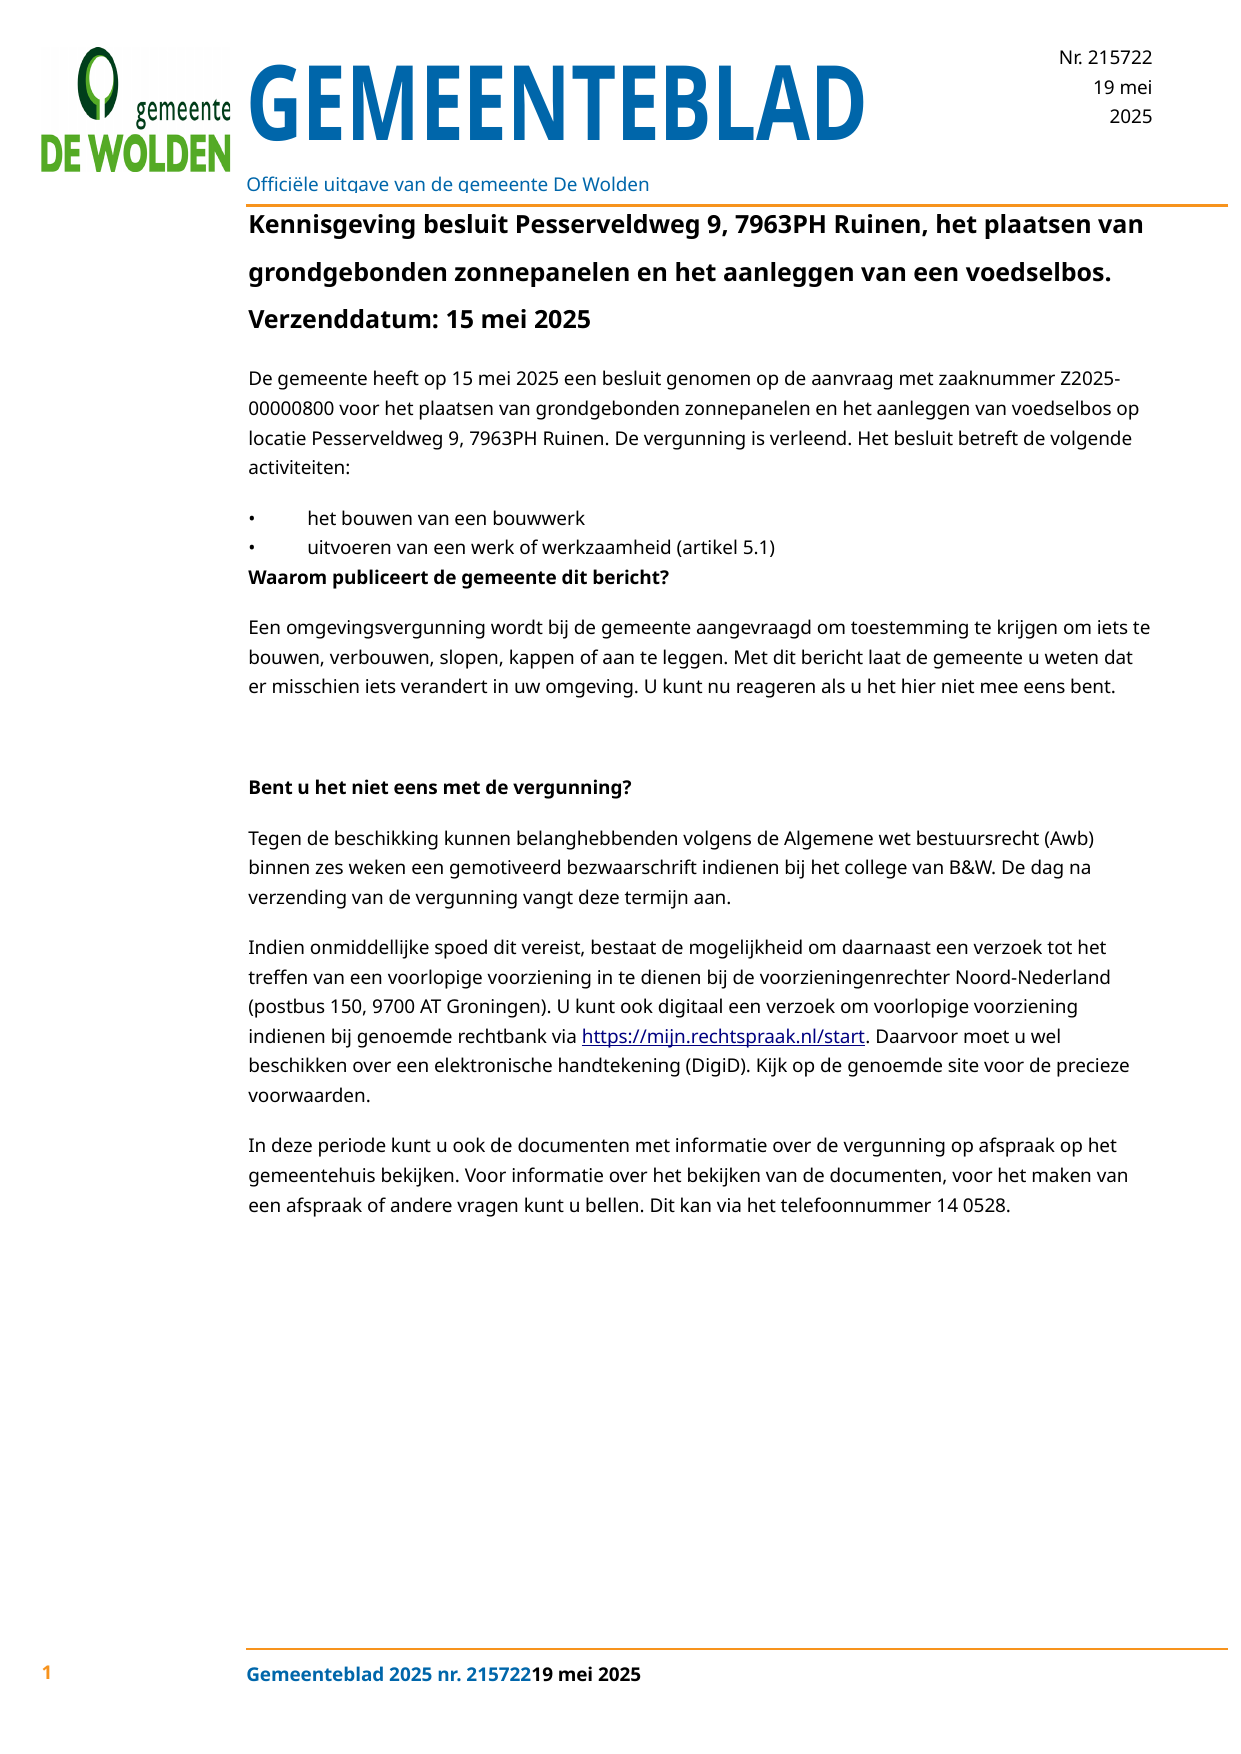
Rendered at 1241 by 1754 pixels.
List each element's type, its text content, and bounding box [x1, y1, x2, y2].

text Kennisgeving besluit Pesserveldweg 9, 7963PH Ruinen, het plaatsen van grondgebonden zonnepanelen en het aanleggen van een voedselbos. Verzenddatum: 15 mei 2025 [248, 207, 1152, 336]
text Tegen de beschikking kunnen belanghebbenden volgens de Algemene wet bestuursrecht (Awb) binnen zes weken een gemotiveerd bezwaarschrift indienen bij het college van B&W. De dag na verzending van de vergunning vangt deze termijn aan. [248, 825, 1152, 909]
text Bent u het niet eens met de vergunning? [248, 774, 1152, 800]
text De gemeente heeft op 15 mei 2025 een besluit genomen op de aanvraag met zaaknummer Z2025-00000800 voor het plaatsen van grondgebonden zonnepanelen en het aanleggen van voedselbos op locatie Pesserveldweg 9, 7963PH Ruinen. De vergunning is verleend. Het besluit betreft de volgende activiteiten: [248, 366, 1152, 480]
list uitvoeren van een werk of werkzaamheid (artikel 5.1) [248, 534, 1152, 560]
picture [41, 47, 231, 172]
list het bouwen van een bouwwerk [248, 505, 1152, 530]
text Een omgevingsvergunning wordt bij de gemeente aangevraagd om toestemming te krijgen om iets te bouwen, verbouwen, slopen, kappen of aan te leggen. Met dit bericht laat de gemeente u weten dat er misschien iets verandert in uw omgeving. U kunt nu reageren als u het hier niet mee eens bent. [248, 614, 1152, 699]
text Waarom publiceert de gemeente dit bericht? [248, 564, 1152, 589]
text In deze periode kunt u ook de documenten met informatie over de vergunning op afspraak op het gemeentehuis bekijken. Voor informatie over het bekijken van de documenten, voor het maken van een afspraak of andere vragen kunt u bellen. Dit kan via het telefoonnummer 14 0528. [248, 1133, 1152, 1217]
text Indien onmiddellijke spoed dit vereist, bestaat de mogelijkheid om daarnaast een verzoek tot het treffen van een voorlopige voorziening in te dienen bij de voorzieningenrechter Noord-Nederland (postbus 150, 9700 AT Groningen). U kunt ook digitaal een verzoek om voorlopige voorziening indienen bij genoemde rechtbank via https://mijn.rechtspraak.nl/start. Daarvoor moet u wel beschikken over een elektronische handtekening (DigiD). Kijk op de genoemde site voor de precieze voorwaarden. [248, 934, 1152, 1108]
